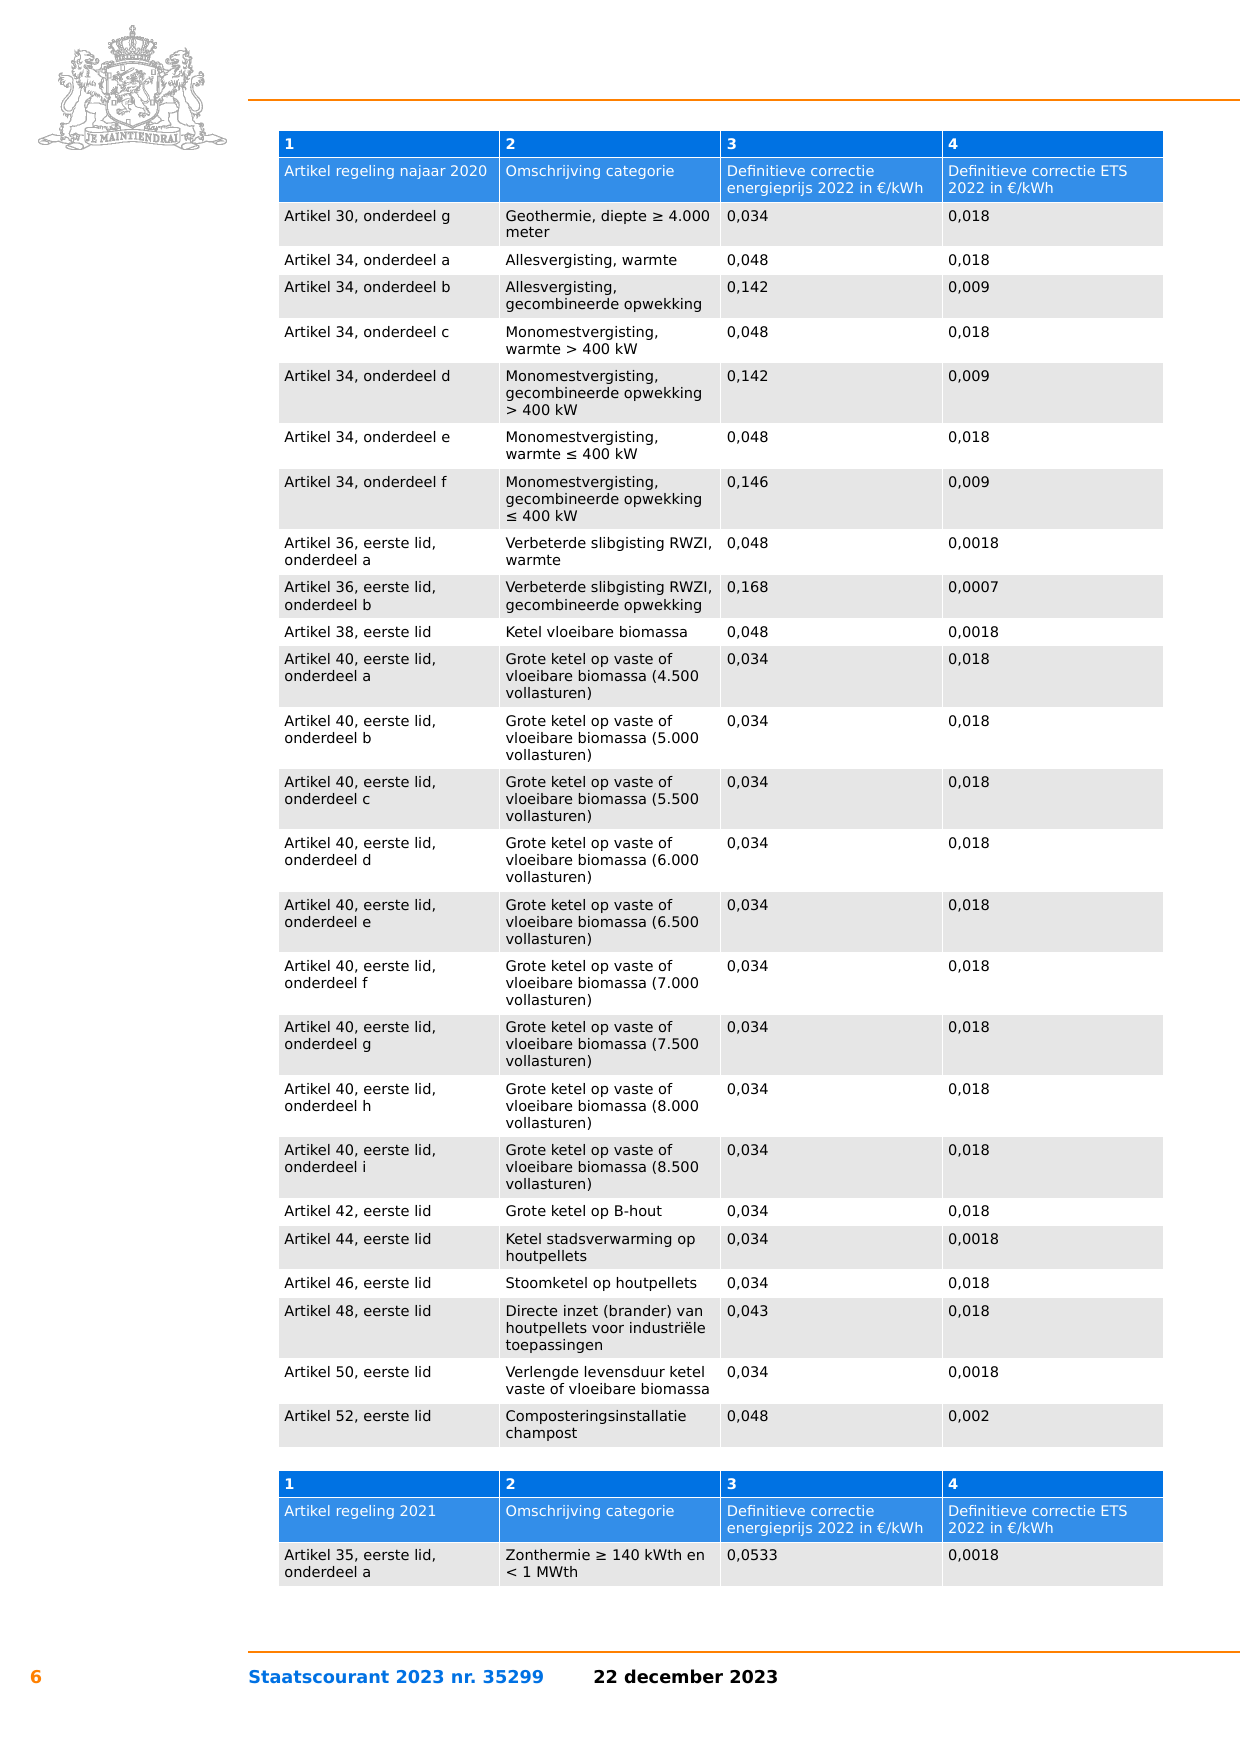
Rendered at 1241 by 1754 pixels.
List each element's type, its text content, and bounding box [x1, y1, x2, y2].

table_cell 0,0018 [943, 1226, 1163, 1269]
table_cell 0,146 [721, 469, 942, 529]
table_cell Monomestvergisting, warmte > 400 kW [500, 319, 720, 362]
table_cell Verlengde levensduur ketel vaste of vloeibare biomassa [500, 1359, 720, 1402]
table_cell 0,034 [721, 1137, 942, 1198]
table_cell Ketel vloeibare biomassa [500, 619, 720, 645]
table_cell Definitieve correctie ETS 2022 in €/kWh [943, 158, 1163, 202]
table_cell Grote ketel op vaste of vloeibare biomassa (5.500 vollasturen) [500, 769, 720, 829]
table_cell 0,0018 [943, 530, 1163, 574]
table_header 1 [279, 131, 499, 157]
table_cell 0,009 [943, 275, 1163, 318]
table_header 4 [943, 1471, 1163, 1497]
table_cell Artikel 52, eerste lid [279, 1404, 499, 1447]
table_cell 0,034 [721, 831, 942, 891]
table_cell Verbeterde slibgisting RWZI, gecombineerde opwekking [500, 575, 720, 618]
table_cell Artikel 40, eerste lid, onderdeel d [279, 831, 499, 891]
table_cell Allesvergisting, warmte [500, 247, 720, 273]
table_cell 0,018 [943, 319, 1163, 362]
table_cell 0,048 [721, 247, 942, 273]
table_cell Artikel 40, eerste lid, onderdeel e [279, 892, 499, 952]
table_cell Artikel 34, onderdeel d [279, 363, 499, 423]
table_cell 0,018 [943, 1270, 1163, 1297]
table_cell Directe inzet (brander) van houtpellets voor industriële toepassingen [500, 1298, 720, 1358]
table_cell Zonthermie ≥ 140 kWth en < 1 MWth [500, 1543, 720, 1586]
table_cell 0,0533 [721, 1543, 942, 1586]
table_cell 0,034 [721, 1076, 942, 1136]
table_cell Artikel 46, eerste lid [279, 1270, 499, 1297]
table_cell Grote ketel op vaste of vloeibare biomassa (6.500 vollasturen) [500, 892, 720, 952]
table_cell 0,018 [943, 1137, 1163, 1198]
table_cell 0,018 [943, 247, 1163, 273]
table_cell Grote ketel op vaste of vloeibare biomassa (8.500 vollasturen) [500, 1137, 720, 1198]
table_cell 0,0018 [943, 1359, 1163, 1402]
table_cell Artikel 36, eerste lid, onderdeel b [279, 575, 499, 618]
table_cell 0,018 [943, 1015, 1163, 1075]
table_cell Grote ketel op vaste of vloeibare biomassa (8.000 vollasturen) [500, 1076, 720, 1136]
table_cell Grote ketel op B-hout [500, 1199, 720, 1225]
table_cell Artikel regeling 2021 [279, 1498, 499, 1542]
table_cell 0,018 [943, 769, 1163, 829]
table_cell Artikel 35, eerste lid, onderdeel a [279, 1543, 499, 1586]
table_cell 0,0018 [943, 619, 1163, 645]
table_cell 0,034 [721, 892, 942, 952]
table_cell 0,034 [721, 646, 942, 707]
table_cell Grote ketel op vaste of vloeibare biomassa (6.000 vollasturen) [500, 831, 720, 891]
table_cell Artikel 44, eerste lid [279, 1226, 499, 1269]
table_cell Omschrijving categorie [500, 1498, 720, 1542]
table_cell 0,002 [943, 1404, 1163, 1447]
table_cell 0,034 [721, 1270, 942, 1297]
table_cell Grote ketel op vaste of vloeibare biomassa (4.500 vollasturen) [500, 646, 720, 707]
table_cell Artikel 42, eerste lid [279, 1199, 499, 1225]
table_cell 0,018 [943, 425, 1163, 468]
table_cell 0,018 [943, 1199, 1163, 1225]
table_cell Omschrijving categorie [500, 158, 720, 202]
table_cell 0,034 [721, 1226, 942, 1269]
table_cell Artikel 34, onderdeel e [279, 425, 499, 468]
table_cell 0,034 [721, 1015, 942, 1075]
table_cell Definitieve correctie energieprijs 2022 in €/kWh [721, 1498, 942, 1542]
table_cell 0,009 [943, 469, 1163, 529]
table_cell Grote ketel op vaste of vloeibare biomassa (5.000 vollasturen) [500, 708, 720, 768]
table_cell 0,034 [721, 203, 942, 246]
table_cell 0,142 [721, 275, 942, 318]
table_cell 0,018 [943, 646, 1163, 707]
table_cell Stoomketel op houtpellets [500, 1270, 720, 1297]
table_header 3 [721, 131, 942, 157]
table_cell 0,018 [943, 953, 1163, 1013]
table_header 3 [721, 1471, 942, 1497]
table_cell 0,018 [943, 203, 1163, 246]
table_cell Geothermie, diepte ≥ 4.000 meter [500, 203, 720, 246]
table_cell Allesvergisting, gecombineerde opwekking [500, 275, 720, 318]
table_cell Artikel 40, eerste lid, onderdeel h [279, 1076, 499, 1136]
picture [38, 25, 227, 150]
table_cell 0,0018 [943, 1543, 1163, 1586]
table_cell 0,048 [721, 425, 942, 468]
table_cell Artikel 30, onderdeel g [279, 203, 499, 246]
table_header 1 [279, 1471, 499, 1497]
table_cell 0,034 [721, 769, 942, 829]
table_cell Monomestvergisting, gecombineerde opwekking > 400 kW [500, 363, 720, 423]
table_cell Definitieve correctie ETS 2022 in €/kWh [943, 1498, 1163, 1542]
table_cell Composteringsinstallatie champost [500, 1404, 720, 1447]
table_cell Definitieve correctie energieprijs 2022 in €/kWh [721, 158, 942, 202]
table_cell 0,168 [721, 575, 942, 618]
table_cell 0,043 [721, 1298, 942, 1358]
table_cell Artikel 34, onderdeel a [279, 247, 499, 273]
table_cell 0,0007 [943, 575, 1163, 618]
table_cell Artikel 48, eerste lid [279, 1298, 499, 1358]
table_cell 0,034 [721, 708, 942, 768]
table_cell 0,034 [721, 1199, 942, 1225]
table_cell 0,048 [721, 619, 942, 645]
table_cell Artikel 40, eerste lid, onderdeel f [279, 953, 499, 1013]
table_header 4 [943, 131, 1163, 157]
table_cell 0,018 [943, 708, 1163, 768]
table_cell 0,142 [721, 363, 942, 423]
table_cell Ketel stadsverwarming op houtpellets [500, 1226, 720, 1269]
table_header 2 [500, 131, 720, 157]
table_cell Grote ketel op vaste of vloeibare biomassa (7.000 vollasturen) [500, 953, 720, 1013]
table_cell Artikel 40, eerste lid, onderdeel g [279, 1015, 499, 1075]
table_cell 0,048 [721, 1404, 942, 1447]
table_cell 0,018 [943, 1298, 1163, 1358]
table_cell Artikel regeling najaar 2020 [279, 158, 499, 202]
table_cell 0,048 [721, 319, 942, 362]
table_cell 0,018 [943, 1076, 1163, 1136]
table_cell 0,034 [721, 953, 942, 1013]
table_cell 0,018 [943, 831, 1163, 891]
table_cell Artikel 40, eerste lid, onderdeel b [279, 708, 499, 768]
table_cell Artikel 40, eerste lid, onderdeel i [279, 1137, 499, 1198]
table_header 2 [500, 1471, 720, 1497]
table_cell 0,018 [943, 892, 1163, 952]
table_cell Artikel 36, eerste lid, onderdeel a [279, 530, 499, 574]
table_cell 0,048 [721, 530, 942, 574]
table_cell 0,034 [721, 1359, 942, 1402]
table_cell Monomestvergisting, warmte ≤ 400 kW [500, 425, 720, 468]
table_cell Artikel 40, eerste lid, onderdeel a [279, 646, 499, 707]
table_cell Artikel 38, eerste lid [279, 619, 499, 645]
table_cell 0,009 [943, 363, 1163, 423]
table_cell Artikel 34, onderdeel f [279, 469, 499, 529]
table_cell Artikel 34, onderdeel c [279, 319, 499, 362]
table_cell Monomestvergisting, gecombineerde opwekking ≤ 400 kW [500, 469, 720, 529]
table_cell Artikel 40, eerste lid, onderdeel c [279, 769, 499, 829]
table_cell Verbeterde slibgisting RWZI, warmte [500, 530, 720, 574]
table_cell Artikel 34, onderdeel b [279, 275, 499, 318]
table_cell Grote ketel op vaste of vloeibare biomassa (7.500 vollasturen) [500, 1015, 720, 1075]
table_cell Artikel 50, eerste lid [279, 1359, 499, 1402]
